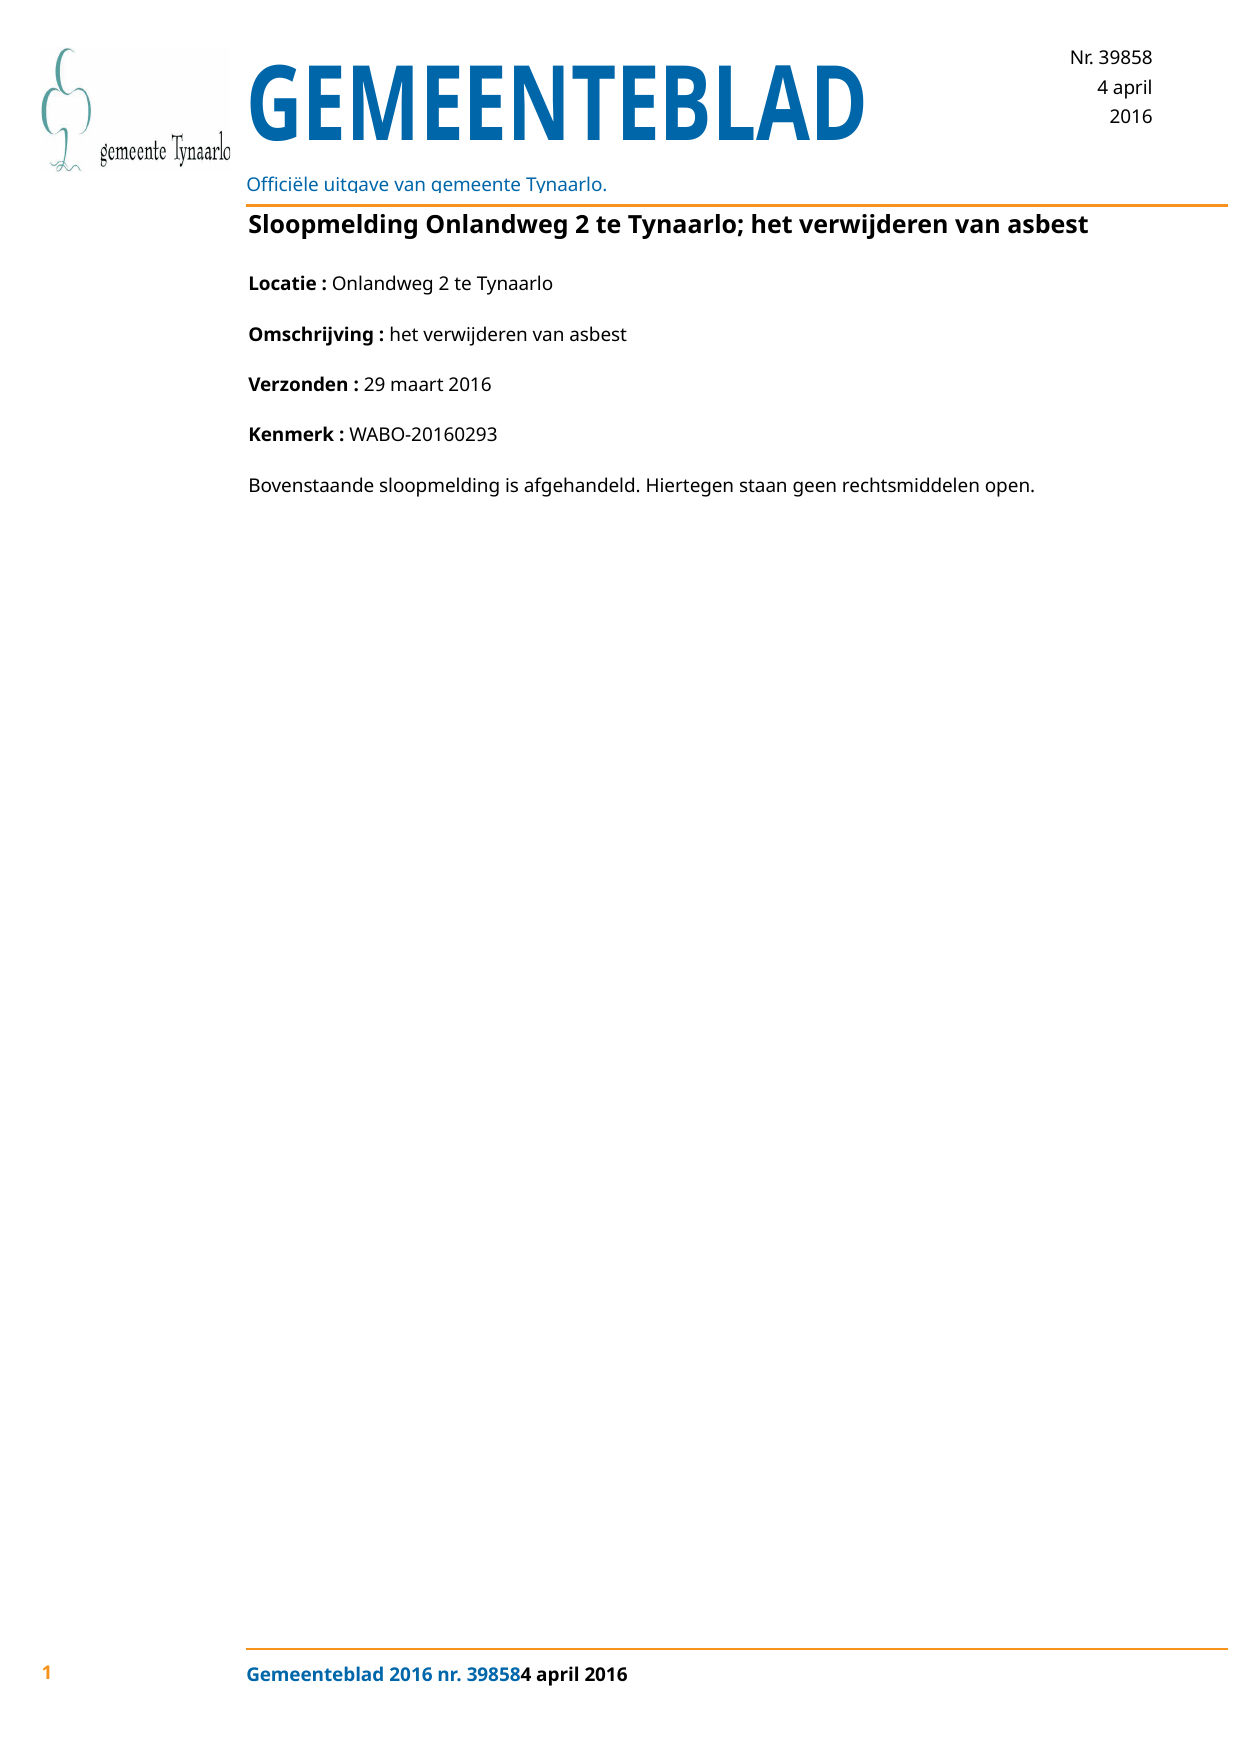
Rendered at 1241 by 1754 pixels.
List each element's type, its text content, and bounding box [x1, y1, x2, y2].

picture [41, 47, 231, 172]
text Sloopmelding Onlandweg 2 te Tynaarlo; het verwijderen van asbest [248, 207, 1152, 241]
text Bovenstaande sloopmelding is afgehandeld. Hiertegen staan geen rechtsmiddelen open. [248, 472, 1152, 498]
text Locatie : Onlandweg 2 te Tynaarlo [248, 270, 1152, 296]
text Omschrijving : het verwijderen van asbest [248, 321, 1152, 346]
text Kenmerk : WABO-20160293 [248, 422, 1152, 447]
text Verzonden : 29 maart 2016 [248, 371, 1152, 397]
